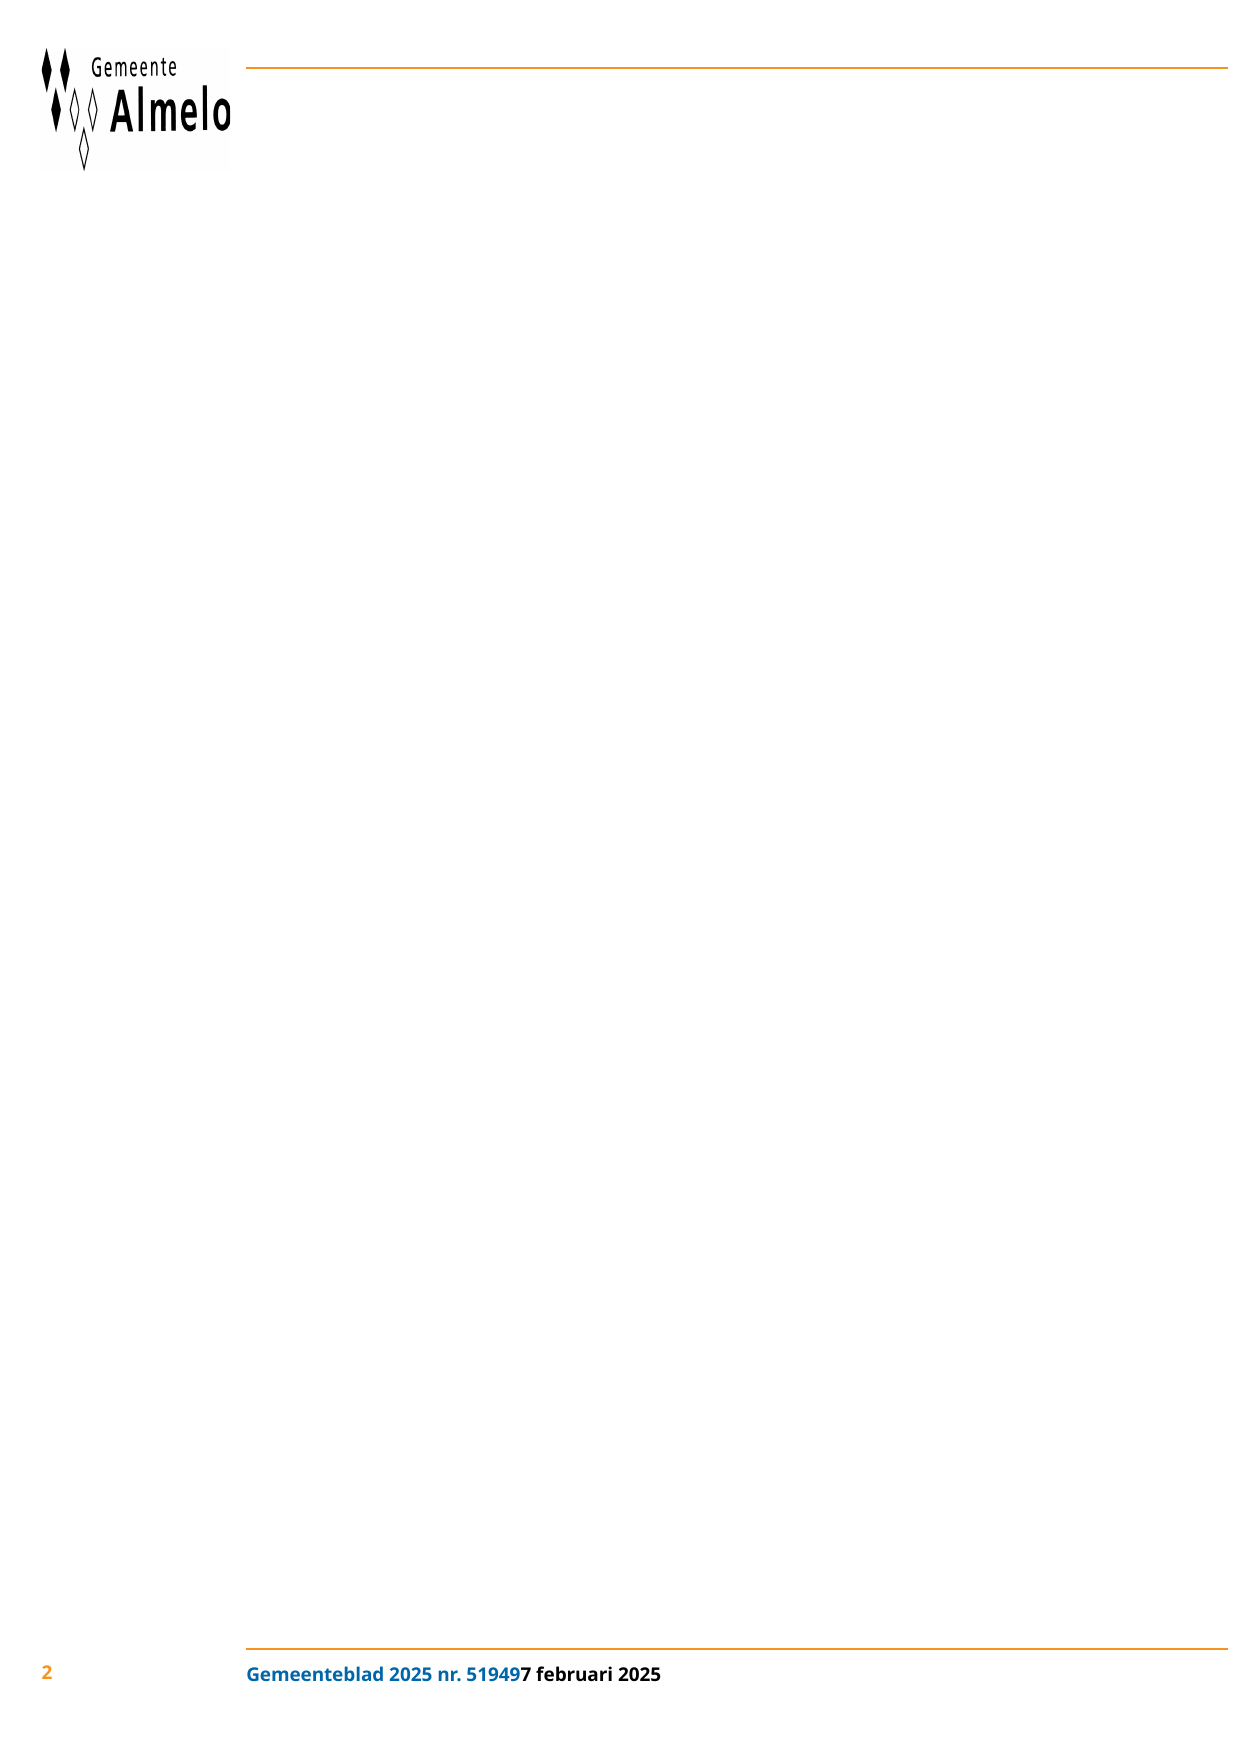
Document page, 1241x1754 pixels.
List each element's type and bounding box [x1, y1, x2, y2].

picture [41, 47, 231, 172]
